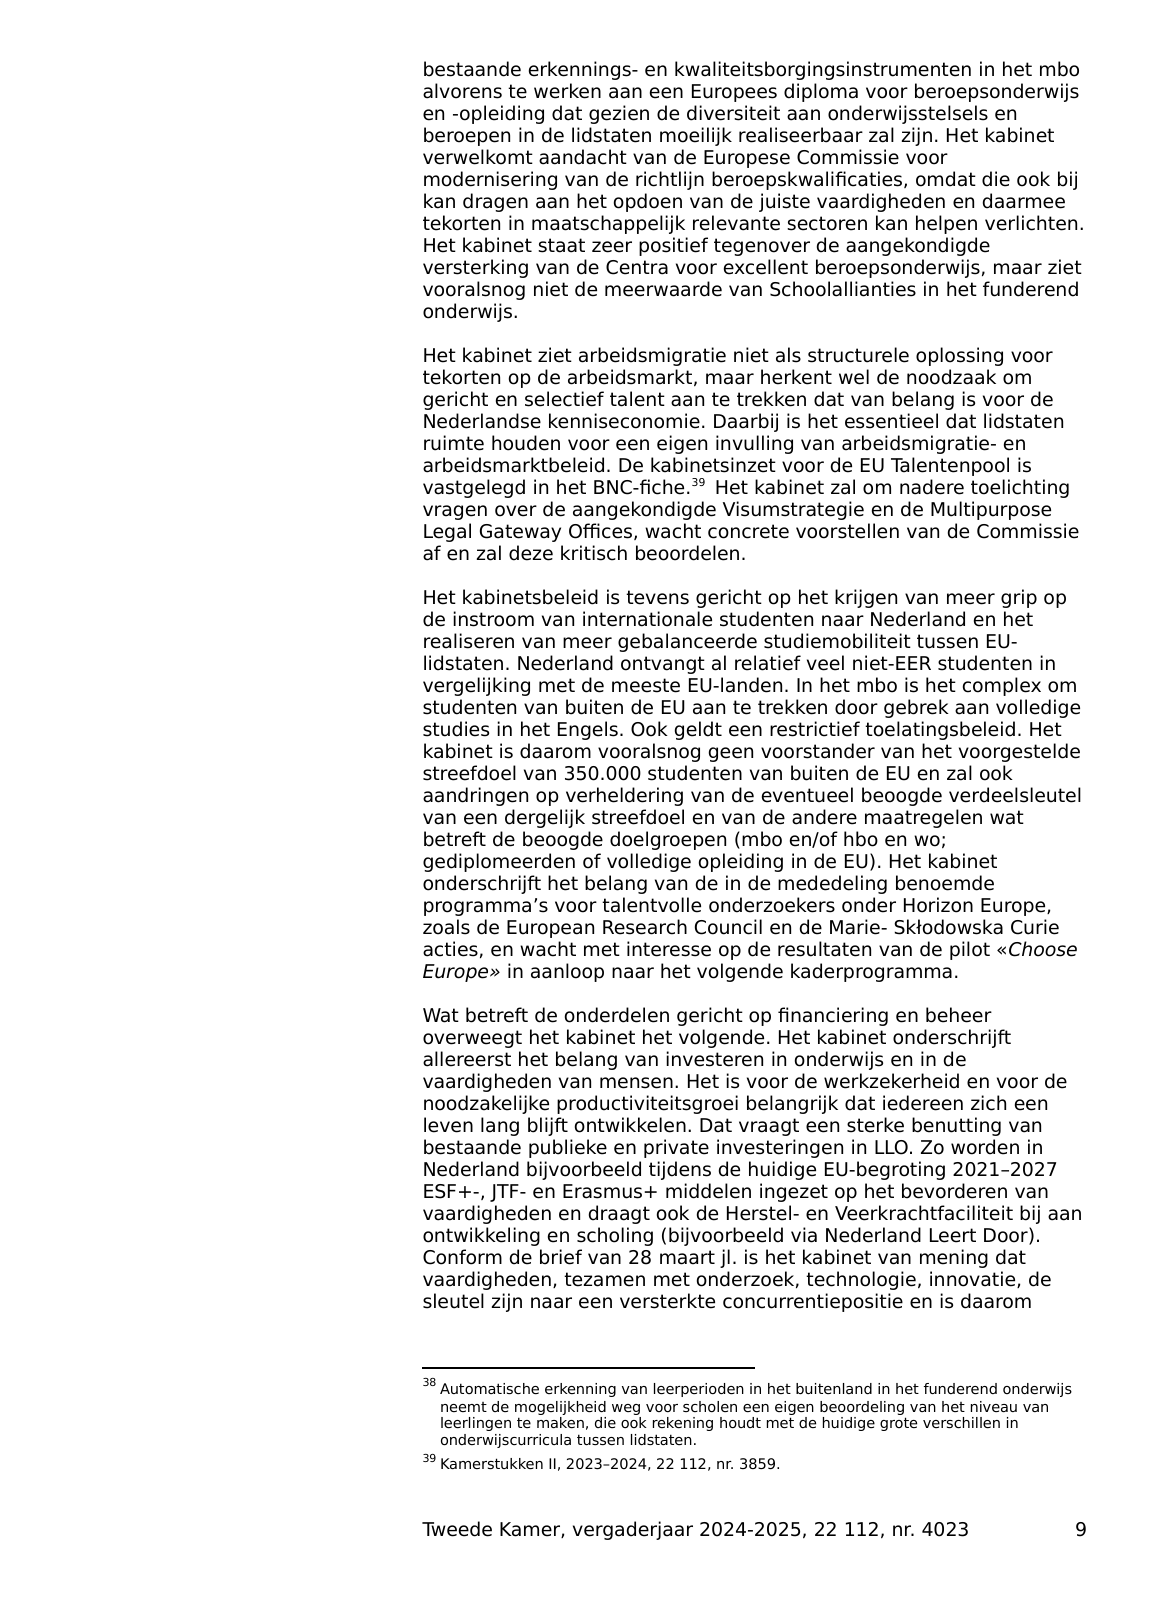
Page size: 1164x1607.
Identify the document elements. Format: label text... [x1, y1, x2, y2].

text Wat betreft de onderdelen gericht op financiering en beheer overweegt het kabinet het volgende. Het kabinet onderschrijft allereerst het belang van investeren in onderwijs en in de vaardigheden van mensen. Het is voor de werkzekerheid en voor de noodzakelijke productiviteitsgroei belangrijk dat iedereen zich een leven lang blijft ontwikkelen. Dat vraagt een sterke benutting van bestaande publieke en private investeringen in LLO. Zo worden in Nederland bijvoorbeeld tijdens de huidige EU-begroting 2021–2027 ESF+-, JTF- en Erasmus+ middelen ingezet op het bevorderen van vaardigheden en draagt ook de Herstel- en Veerkrachtfaciliteit bij aan ontwikkeling en scholing (bijvoorbeeld via Nederland Leert Door). Conform de brief van 28 maart jl. is het kabinet van mening dat vaardigheden, tezamen met onderzoek, technologie, innovatie, de sleutel zijn naar een versterkte concurrentiepositie en is daarom [422, 1005, 1087, 1312]
text Het kabinetsbeleid is tevens gericht op het krijgen van meer grip op de instroom van internationale studenten naar Nederland en het realiseren van meer gebalanceerde studiemobiliteit tussen EU-lidstaten. Nederland ontvangt al relatief veel niet-EER studenten in vergelijking met de meeste EU-landen. In het mbo is het complex om studenten van buiten de EU aan te trekken door gebrek aan volledige studies in het Engels. Ook geldt een restrictief toelatingsbeleid. Het kabinet is daarom vooralsnog geen voorstander van het voorgestelde streefdoel van 350.000 studenten van buiten de EU en zal ook aandringen op verheldering van de eventueel beoogde verdeelsleutel van een dergelijk streefdoel en van de andere maatregelen wat betreft de beoogde doelgroepen (mbo en/of hbo en wo; gediplomeerden of volledige opleiding in de EU). Het kabinet onderschrijft het belang van de in de mededeling benoemde programma’s voor talentvolle onderzoekers onder Horizon Europe, zoals de European Research Council en de Marie- Skłodowska Curie acties, en wacht met interesse op de resultaten van de pilot «Choose Europe» in aanloop naar het volgende kaderprogramma. [422, 587, 1087, 983]
text bestaande erkennings- en kwaliteitsborgingsinstrumenten in het mbo alvorens te werken aan een Europees diploma voor beroepsonderwijs en -opleiding dat gezien de diversiteit aan onderwijsstelsels en beroepen in de lidstaten moeilijk realiseerbaar zal zijn. Het kabinet verwelkomt aandacht van de Europese Commissie voor modernisering van de richtlijn beroepskwalificaties, omdat die ook bij kan dragen aan het opdoen van de juiste vaardigheden en daarmee tekorten in maatschappelijk relevante sectoren kan helpen verlichten. Het kabinet staat zeer positief tegenover de aangekondigde versterking van de Centra voor excellent beroepsonderwijs, maar ziet vooralsnog niet de meerwaarde van Schoolallianties in het funderend onderwijs. [422, 59, 1087, 323]
text Het kabinet ziet arbeidsmigratie niet als structurele oplossing voor tekorten op de arbeidsmarkt, maar herkent wel de noodzaak om gericht en selectief talent aan te trekken dat van belang is voor de Nederlandse kenniseconomie. Daarbij is het essentieel dat lidstaten ruimte houden voor een eigen invulling van arbeidsmigratie- en arbeidsmarktbeleid. De kabinetsinzet voor de EU Talentenpool is vastgelegd in het BNC-fiche. Het kabinet zal om nadere toelichting vragen over de aangekondigde Visumstrategie en de Multipurpose Legal Gateway Offices, wacht concrete voorstellen van de Commissie af en zal deze kritisch beoordelen. [422, 345, 1087, 565]
text Kamerstukken II, 2023–2024, 22 112, nr. 3859. [422, 1452, 1087, 1474]
text Automatische erkenning van leerperioden in het buitenland in het funderend onderwijs neemt de mogelijkheid weg voor scholen een eigen beoordeling van het niveau van leerlingen te maken, die ook rekening houdt met de huidige grote verschillen in onderwijscurricula tussen lidstaten. [422, 1377, 1087, 1449]
